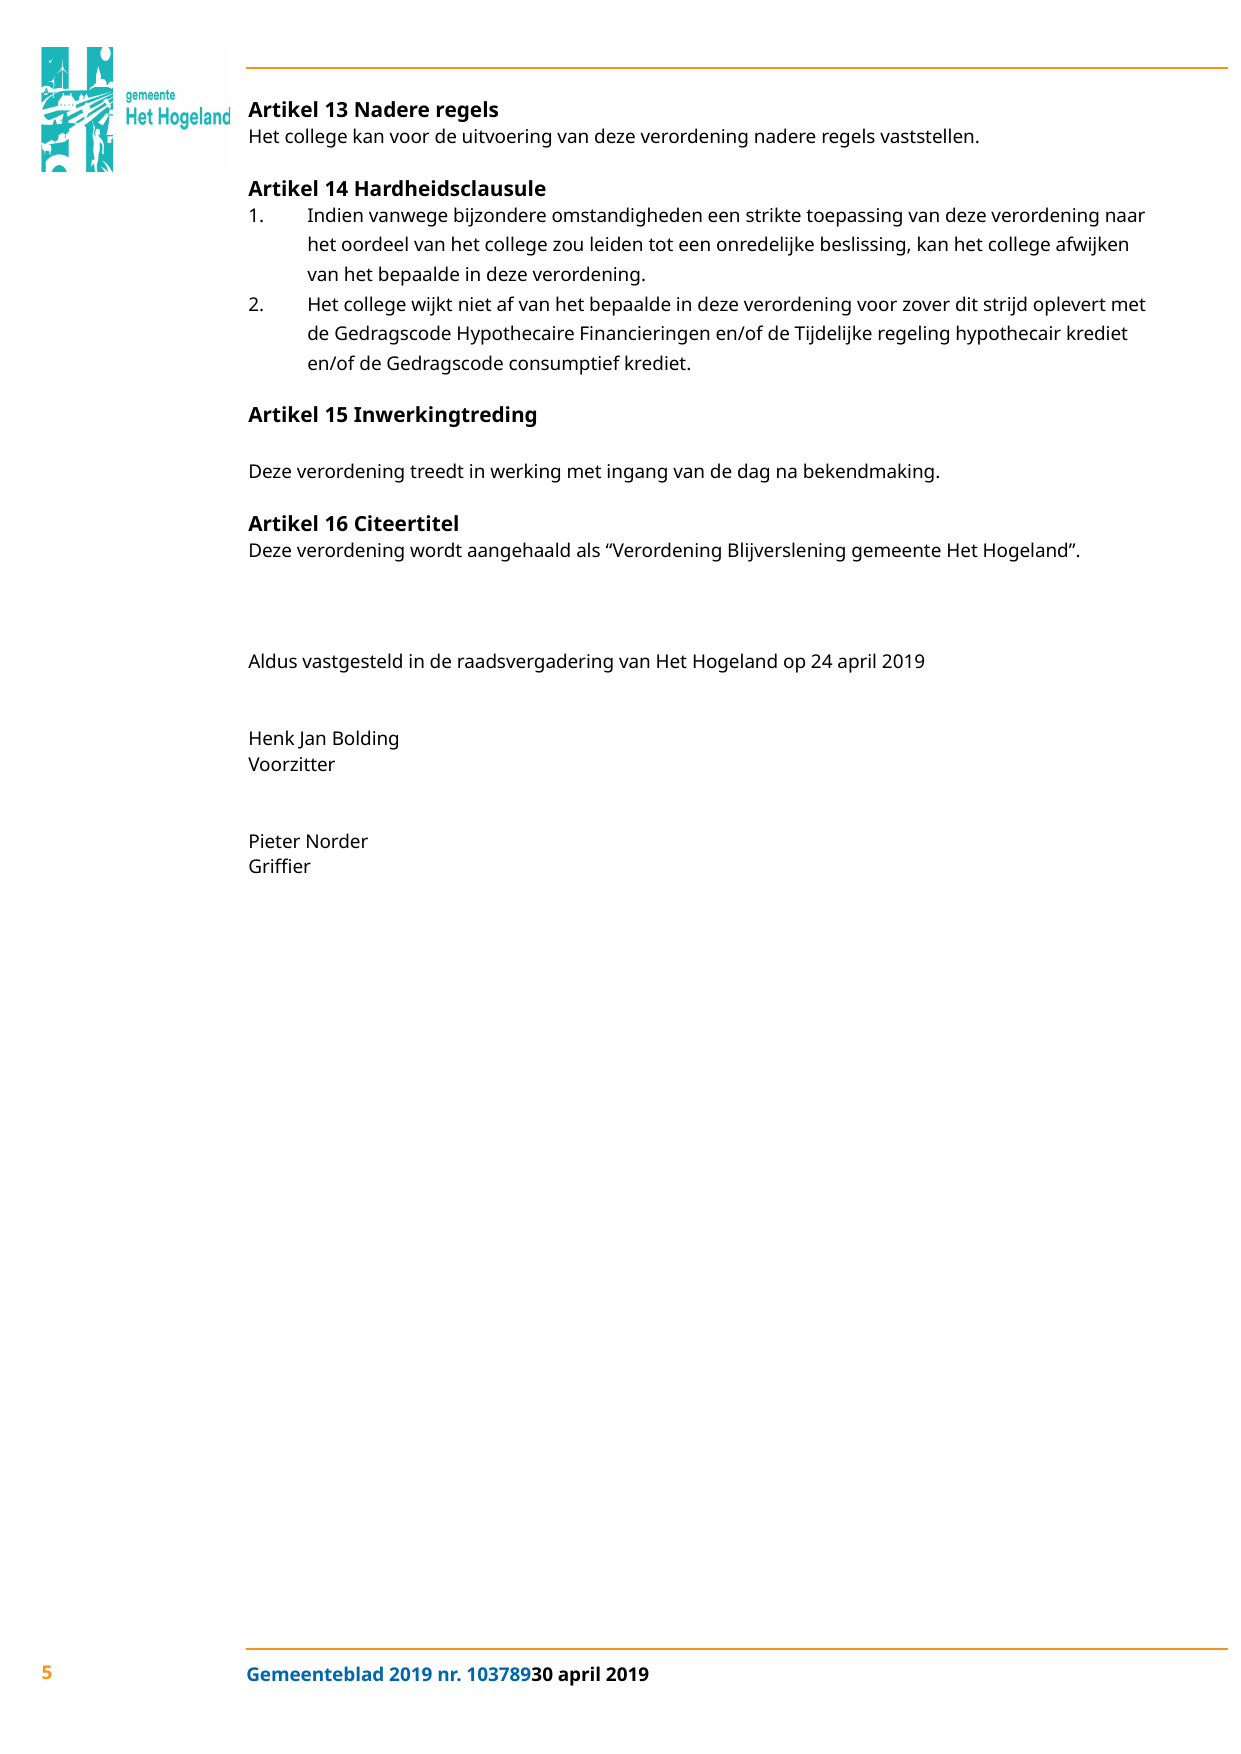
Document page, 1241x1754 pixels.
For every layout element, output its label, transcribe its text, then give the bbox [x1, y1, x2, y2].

list Indien vanwege bijzondere omstandigheden een strikte toepassing van deze verordening naar het oordeel van het college zou leiden tot een onredelijke beslissing, kan het college afwijken van het bepaalde in deze verordening. [248, 202, 1152, 287]
list Het college wijkt niet af van het bepaalde in deze verordening voor zover dit strijd oplevert met de Gedragscode Hypothecaire Financieringen en/of de Tijdelijke regeling hypothecair krediet en/of de Gedragscode consumptief krediet. [248, 291, 1152, 376]
text Deze verordening wordt aangehaald als “Verordening Blijverslening gemeente Het Hogeland”. [248, 537, 1152, 563]
text Artikel 16 Citeertitel [248, 509, 1152, 537]
text Het college kan voor de uitvoering van deze verordening nadere regels vaststellen. [248, 123, 1152, 149]
picture [41, 47, 231, 172]
text Deze verordening treedt in werking met ingang van de dag na bekendmaking. [248, 458, 1152, 484]
text Aldus vastgesteld in de raadsvergadering van Het Hogeland op 24 april 2019 [248, 648, 1152, 674]
text Pieter Norder [248, 828, 1152, 854]
text Artikel 13 Nadere regels [248, 95, 1152, 123]
text Artikel 15 Inwerkingtreding [248, 400, 1152, 429]
text Artikel 14 Hardheidsclausule [248, 174, 1152, 202]
text Griffier [248, 854, 1152, 879]
text Henk Jan Bolding [248, 725, 1152, 751]
text Voorzitter [248, 751, 1152, 777]
